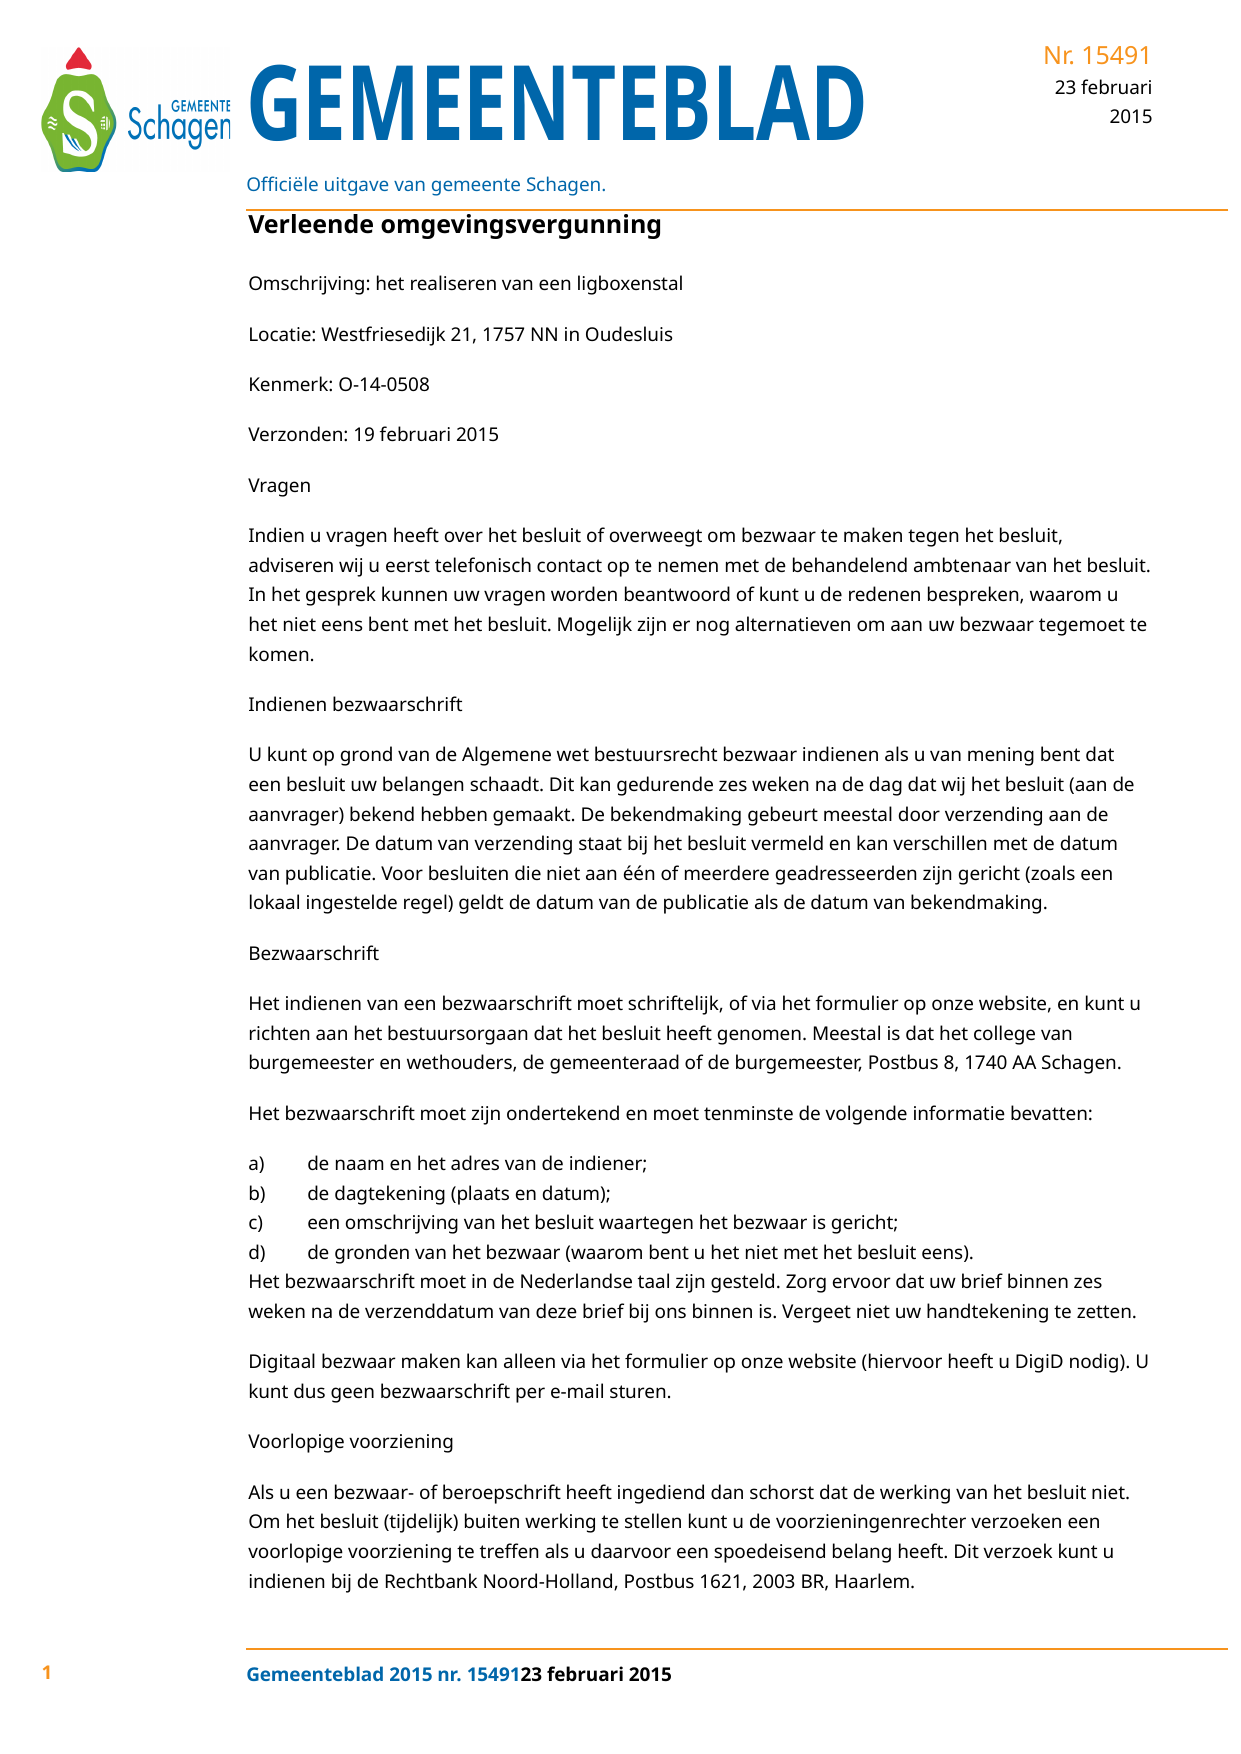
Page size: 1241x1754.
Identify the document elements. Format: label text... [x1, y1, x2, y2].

list een omschrijving van het besluit waartegen het bezwaar is gericht; [248, 1209, 1152, 1235]
text Omschrijving: het realiseren van een ligboxenstal [248, 270, 1152, 296]
text Locatie: Westfriesedijk 21, 1757 NN in Oudesluis [248, 321, 1152, 346]
text Indien u vragen heeft over het besluit of overweegt om bezwaar te maken tegen het besluit, adviseren wij u eerst telefonisch contact op te nemen met de behandelend ambtenaar van het besluit. In het gesprek kunnen uw vragen worden beantwoord of kunt u de redenen bespreken, waarom u het niet eens bent met het besluit. Mogelijk zijn er nog alternatieven om aan uw bezwaar tegemoet te komen. [248, 522, 1152, 666]
list de dagtekening (plaats en datum); [248, 1180, 1152, 1206]
text Voorlopige voorziening [248, 1429, 1152, 1454]
text Verzonden: 19 februari 2015 [248, 422, 1152, 447]
text Als u een bezwaar- of beroepschrift heeft ingediend dan schorst dat de werking van het besluit niet. Om het besluit (tijdelijk) buiten werking te stellen kunt u de voorzieningenrechter verzoeken een voorlopige voorziening te treffen als u daarvoor een spoedeisend belang heeft. Dit verzoek kunt u indienen bij de Rechtbank Noord-Holland, Postbus 1621, 2003 BR, Haarlem. [248, 1479, 1152, 1593]
text Bezwaarschrift [248, 940, 1152, 966]
list de naam en het adres van de indiener; [248, 1150, 1152, 1176]
text Digitaal bezwaar maken kan alleen via het formulier op onze website (hiervoor heeft u DigiD nodig). U kunt dus geen bezwaarschrift per e-mail sturen. [248, 1349, 1152, 1404]
text Het bezwaarschrift moet zijn ondertekend en moet tenminste de volgende informatie bevatten: [248, 1100, 1152, 1126]
text U kunt op grond van de Algemene wet bestuursrecht bezwaar indienen als u van mening bent dat een besluit uw belangen schaadt. Dit kan gedurende zes weken na de dag dat wij het besluit (aan de aanvrager) bekend hebben gemaakt. De bekendmaking gebeurt meestal door verzending aan de aanvrager. De datum van verzending staat bij het besluit vermeld en kan verschillen met de datum van publicatie. Voor besluiten die niet aan één of meerdere geadresseerden zijn gericht (zoals een lokaal ingestelde regel) geldt de datum van de publicatie als de datum van bekendmaking. [248, 742, 1152, 915]
text Het indienen van een bezwaarschrift moet schriftelijk, of via het formulier op onze website, en kunt u richten aan het bestuursorgaan dat het besluit heeft genomen. Meestal is dat het college van burgemeester en wethouders, de gemeenteraad of de burgemeester, Postbus 8, 1740 AA Schagen. [248, 990, 1152, 1075]
text Vragen [248, 472, 1152, 498]
list de gronden van het bezwaar (waarom bent u het niet met het besluit eens). [248, 1239, 1152, 1265]
text Indienen bezwaarschrift [248, 691, 1152, 717]
picture [41, 47, 231, 172]
text Verleende omgevingsvergunning [248, 211, 1152, 241]
text Kenmerk: O-14-0508 [248, 371, 1152, 397]
text Het bezwaarschrift moet in de Nederlandse taal zijn gesteld. Zorg ervoor dat uw brief binnen zes weken na de verzenddatum van deze brief bij ons binnen is. Vergeet niet uw handtekening te zetten. [248, 1269, 1152, 1324]
